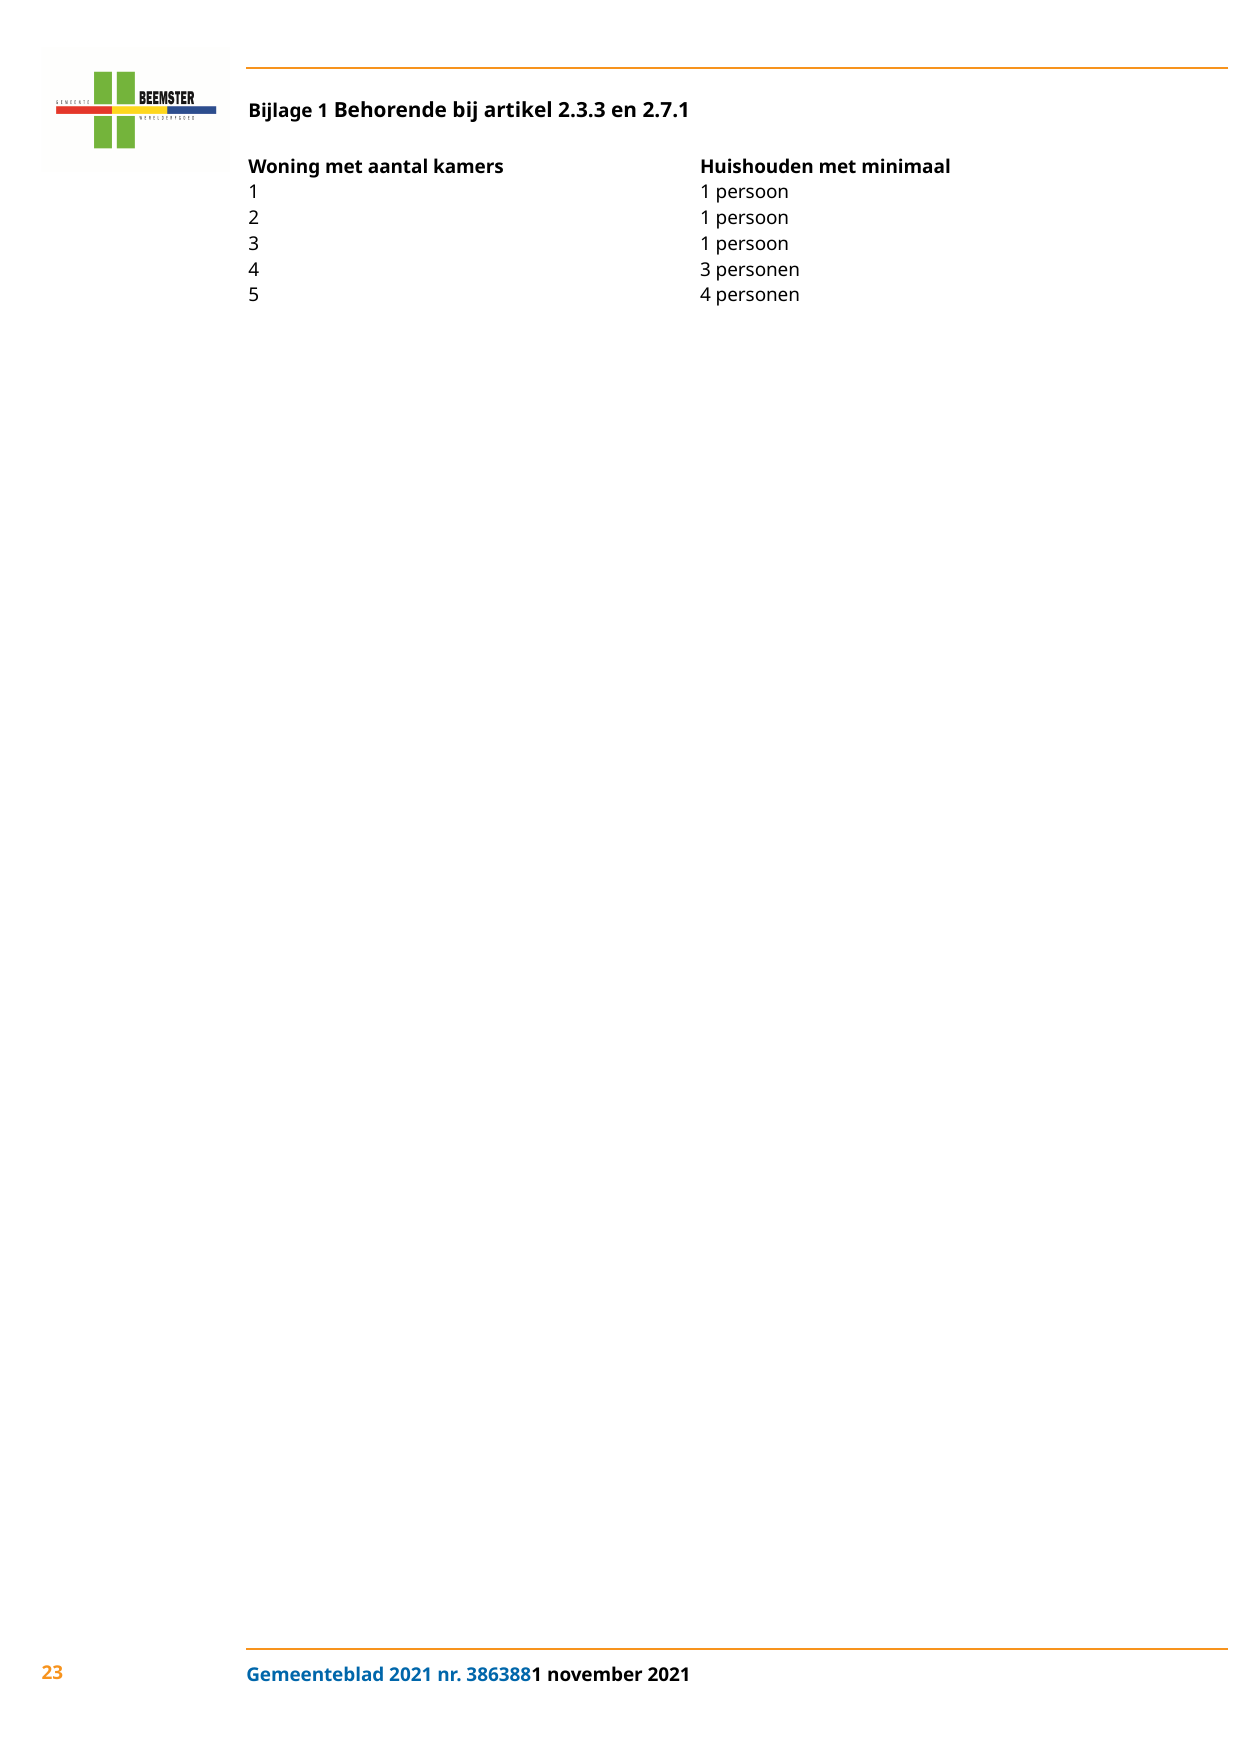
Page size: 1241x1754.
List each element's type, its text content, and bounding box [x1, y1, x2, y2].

text Bijlage 1 Behorende bij artikel 2.3.3 en 2.7.1 [248, 95, 1152, 123]
table_header Huishouden met minimaal [700, 153, 1152, 179]
table_cell 1 persoon [700, 205, 1152, 230]
table_cell 1 persoon [700, 230, 1152, 256]
table_cell 1 [248, 179, 700, 204]
table_cell 2 [248, 205, 700, 230]
table_cell 3 [248, 230, 700, 256]
table_cell 5 [248, 282, 700, 307]
table_cell 1 persoon [700, 179, 1152, 204]
table_cell 3 personen [700, 256, 1152, 282]
table_header Woning met aantal kamers [248, 153, 700, 179]
table_cell 4 [248, 256, 700, 282]
picture [41, 47, 231, 172]
table_cell 4 personen [700, 282, 1152, 307]
